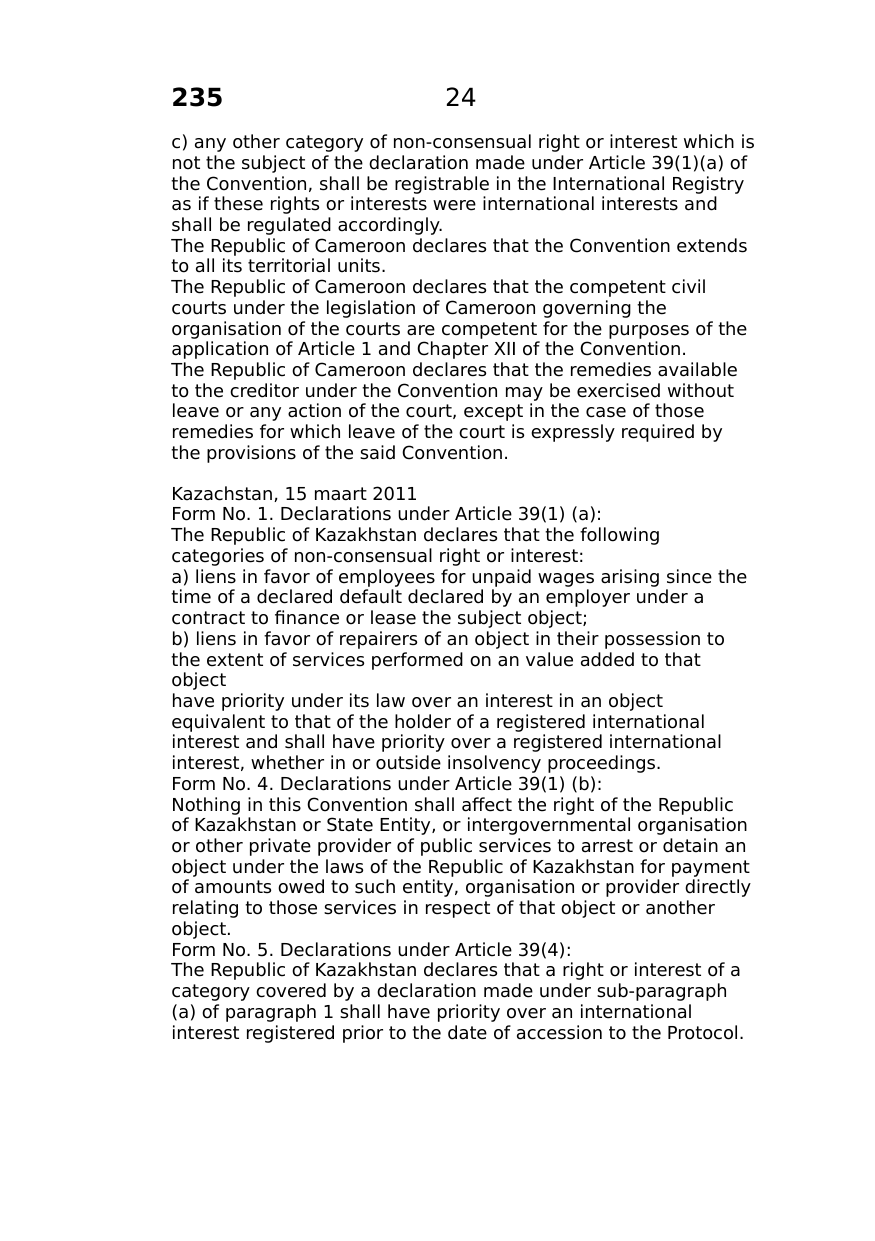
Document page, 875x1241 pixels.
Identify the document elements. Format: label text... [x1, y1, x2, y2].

text b) liens in favor of repairers of an object in their possession to the extent of services performed on an value added to that object [171, 629, 756, 691]
text Form No. 4. Declarations under Article 39(1) (b): [171, 774, 756, 794]
text Kazachstan, 15 maart 2011 [171, 483, 756, 504]
text have priority under its law over an interest in an object equivalent to that of the holder of a registered international interest and shall have priority over a registered international interest, whether in or outside insolvency proceedings. [171, 691, 756, 774]
text The Republic of Cameroon declares that the competent civil courts under the legislation of Cameroon governing the organisation of the courts are competent for the purposes of the application of Article 1 and Chapter XII of the Convention. [171, 277, 756, 360]
text Form No. 1. Declarations under Article 39(1) (a): [171, 504, 756, 525]
text Form No. 5. Declarations under Article 39(4): [171, 939, 756, 960]
text The Republic of Cameroon declares that the remedies available to the creditor under the Convention may be exercised without leave or any action of the court, except in the case of those remedies for which leave of the court is expressly required by the provisions of the said Convention. [171, 360, 756, 463]
text a) liens in favor of employees for unpaid wages arising since the time of a declared default declared by an employer under a contract to finance or lease the subject object; [171, 566, 756, 629]
text The Republic of Kazakhstan declares that the following categories of non-consensual right or interest: [171, 525, 756, 566]
text The Republic of Cameroon declares that the Convention extends to all its territorial units. [171, 236, 756, 277]
text Nothing in this Convention shall affect the right of the Republic of Kazakhstan or State Entity, or intergovernmental organisation or other private provider of public services to arrest or detain an object under the laws of the Republic of Kazakhstan for payment of amounts owed to such entity, organisation or provider directly relating to those services in respect of that object or another object. [171, 794, 756, 939]
text c) any other category of non-consensual right or interest which is not the subject of the declaration made under Article 39(1)(a) of the Convention, shall be registrable in the International Registry as if these rights or interests were international interests and shall be regulated accordingly. [171, 132, 756, 236]
text The Republic of Kazakhstan declares that a right or interest of a category covered by a declaration made under sub-paragraph (a) of paragraph 1 shall have priority over an international interest registered prior to the date of accession to the Protocol. [171, 960, 756, 1043]
